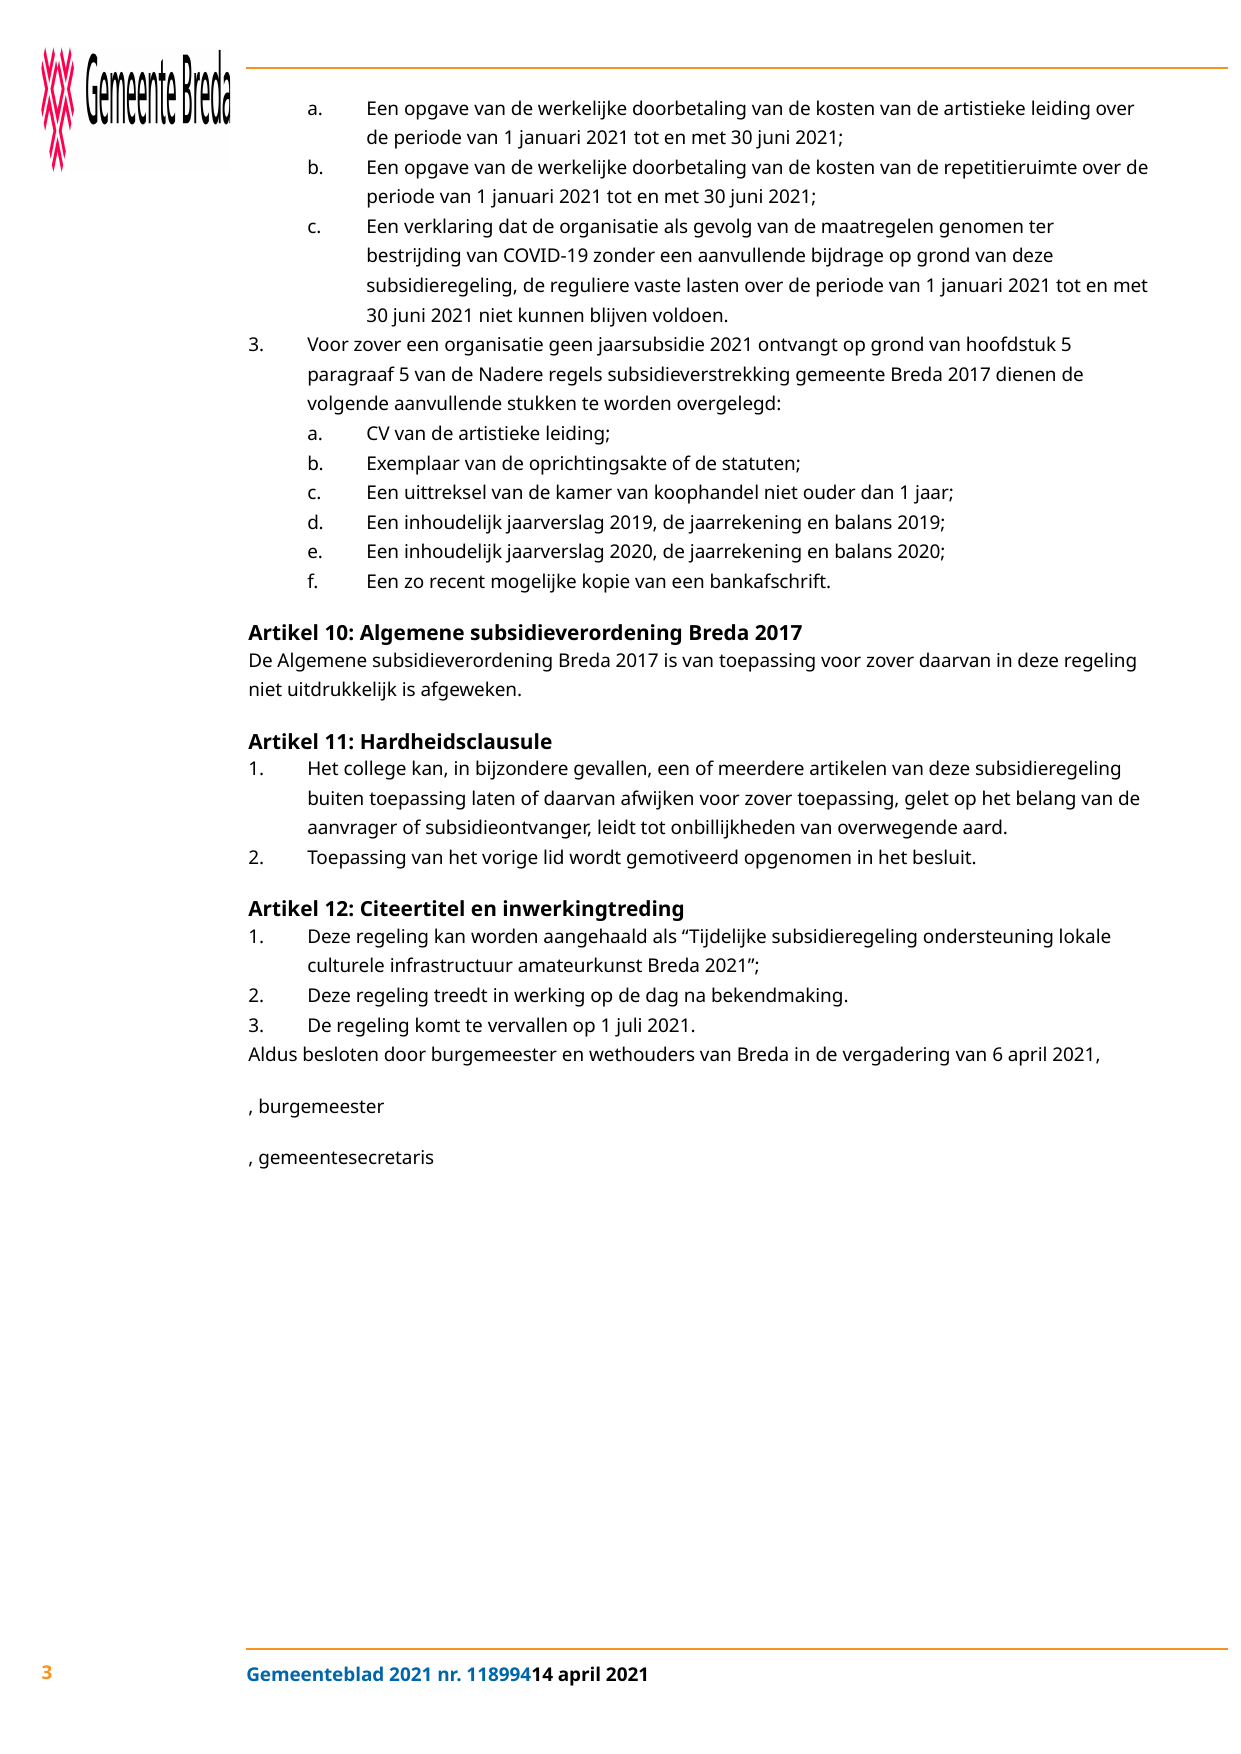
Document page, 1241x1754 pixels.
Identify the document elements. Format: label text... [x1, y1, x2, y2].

picture [41, 47, 231, 172]
text , burgemeester [248, 1093, 1152, 1118]
list Een inhoudelijk jaarverslag 2019, de jaarrekening en balans 2019; [307, 509, 1152, 535]
text Aldus besloten door burgemeester en wethouders van Breda in de vergadering van 6 april 2021, [248, 1041, 1152, 1067]
text De Algemene subsidieverordening Breda 2017 is van toepassing voor zover daarvan in deze regeling niet uitdrukkelijk is afgeweken. [248, 647, 1152, 702]
list Een uittreksel van de kamer van koophandel niet ouder dan 1 jaar; [307, 479, 1152, 505]
list CV van de artistieke leiding; [307, 420, 1152, 446]
list Exemplaar van de oprichtingsakte of de statuten; [307, 450, 1152, 476]
list De regeling komt te vervallen op 1 juli 2021. [248, 1012, 1152, 1037]
list Een opgave van de werkelijke doorbetaling van de kosten van de artistieke leiding over de periode van 1 januari 2021 tot en met 30 juni 2021; [307, 95, 1152, 150]
list Deze regeling treedt in werking op de dag na bekendmaking. [248, 982, 1152, 1008]
text , gemeentesecretaris [248, 1144, 1152, 1170]
list Een verklaring dat de organisatie als gevolg van de maatregelen genomen ter bestrijding van COVID-19 zonder een aanvullende bijdrage op grond van deze subsidieregeling, de reguliere vaste lasten over de periode van 1 januari 2021 tot en met 30 juni 2021 niet kunnen blijven voldoen. [307, 213, 1152, 328]
list Deze regeling kan worden aangehaald als “Tijdelijke subsidieregeling ondersteuning lokale culturele infrastructuur amateurkunst Breda 2021”; [248, 923, 1152, 978]
list Toepassing van het vorige lid wordt gemotiveerd opgenomen in het besluit. [248, 844, 1152, 870]
text Artikel 10: Algemene subsidieverordening Breda 2017 [248, 618, 1152, 647]
list Het college kan, in bijzondere gevallen, een of meerdere artikelen van deze subsidieregeling buiten toepassing laten of daarvan afwijken voor zover toepassing, gelet op het belang van de aanvrager of subsidieontvanger, leidt tot onbillijkheden van overwegende aard. [248, 755, 1152, 840]
text Artikel 11: Hardheidsclausule [248, 727, 1152, 755]
text Artikel 12: Citeertitel en inwerkingtreding [248, 894, 1152, 923]
list Een zo recent mogelijke kopie van een bankafschrift. [307, 568, 1152, 594]
list Een inhoudelijk jaarverslag 2020, de jaarrekening en balans 2020; [307, 538, 1152, 564]
list Voor zover een organisatie geen jaarsubsidie 2021 ontvangt op grond van hoofdstuk 5 paragraaf 5 van de Nadere regels subsidieverstrekking gemeente Breda 2017 dienen de volgende aanvullende stukken te worden overgelegd: [248, 331, 1152, 416]
list Een opgave van de werkelijke doorbetaling van de kosten van de repetitieruimte over de periode van 1 januari 2021 tot en met 30 juni 2021; [307, 154, 1152, 209]
